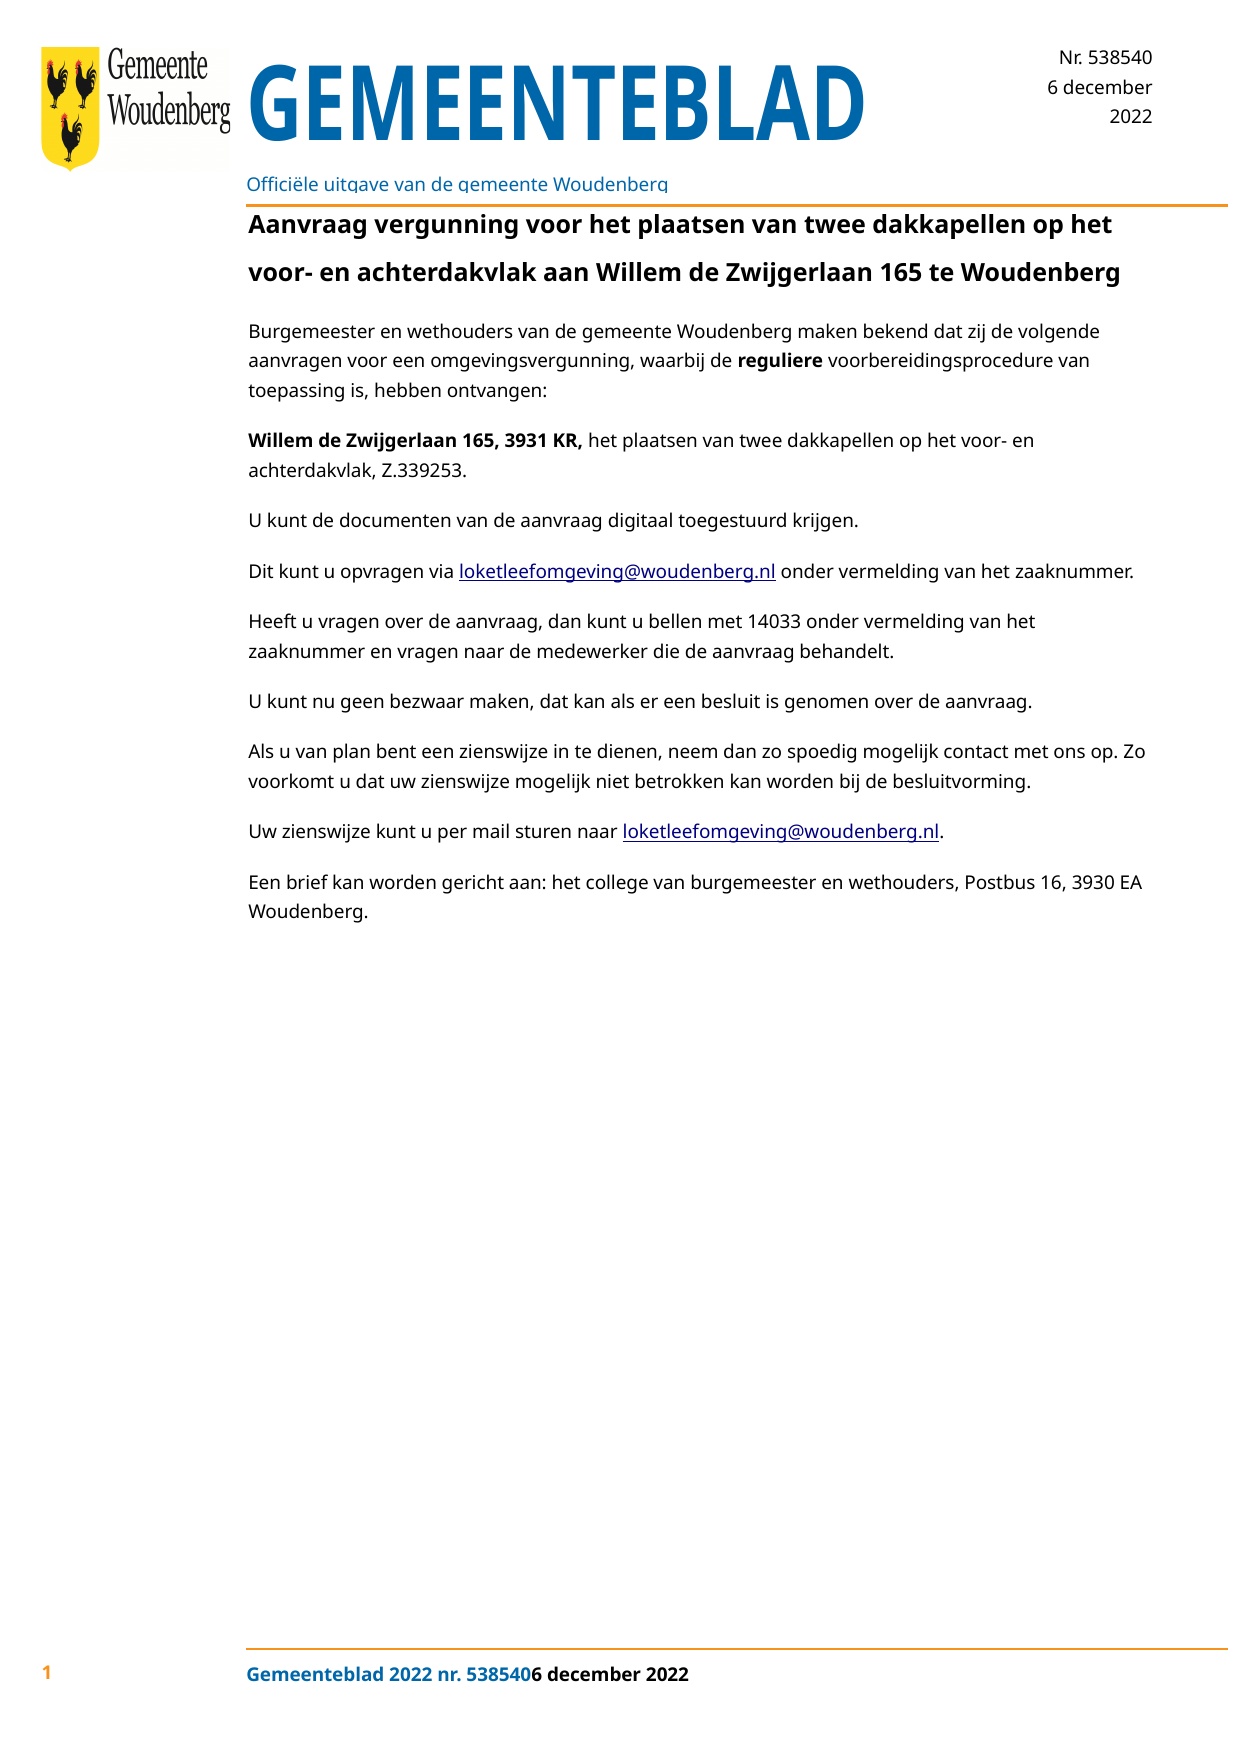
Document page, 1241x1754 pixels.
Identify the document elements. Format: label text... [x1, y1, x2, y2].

text Dit kunt u opvragen via loketleefomgeving@woudenberg.nl onder vermelding van het zaaknummer. [248, 558, 1152, 584]
text Heeft u vragen over de aanvraag, dan kunt u bellen met 14033 onder vermelding van het zaaknummer en vragen naar de medewerker die de aanvraag behandelt. [248, 608, 1152, 664]
text U kunt de documenten van de aanvraag digitaal toegestuurd krijgen. [248, 507, 1152, 533]
text Willem de Zwijgerlaan 165, 3931 KR, het plaatsen van twee dakkapellen op het voor- en achterdakvlak, Z.339253. [248, 427, 1152, 483]
text Uw zienswijze kunt u per mail sturen naar loketleefomgeving@woudenberg.nl. [248, 819, 1152, 844]
picture [41, 47, 231, 172]
text Aanvraag vergunning voor het plaatsen van twee dakkapellen op het voor- en achterdakvlak aan Willem de Zwijgerlaan 165 te Woudenberg [248, 207, 1152, 288]
text Als u van plan bent een zienswijze in te dienen, neem dan zo spoedig mogelijk contact met ons op. Zo voorkomt u dat uw zienswijze mogelijk niet betrokken kan worden bij de besluitvorming. [248, 739, 1152, 794]
text U kunt nu geen bezwaar maken, dat kan als er een besluit is genomen over de aanvraag. [248, 688, 1152, 714]
text Een brief kan worden gericht aan: het college van burgemeester en wethouders, Postbus 16, 3930 EA Woudenberg. [248, 869, 1152, 924]
text Burgemeester en wethouders van de gemeente Woudenberg maken bekend dat zij de volgende aanvragen voor een omgevingsvergunning, waarbij de reguliere voorbereidingsprocedure van toepassing is, hebben ontvangen: [248, 318, 1152, 403]
